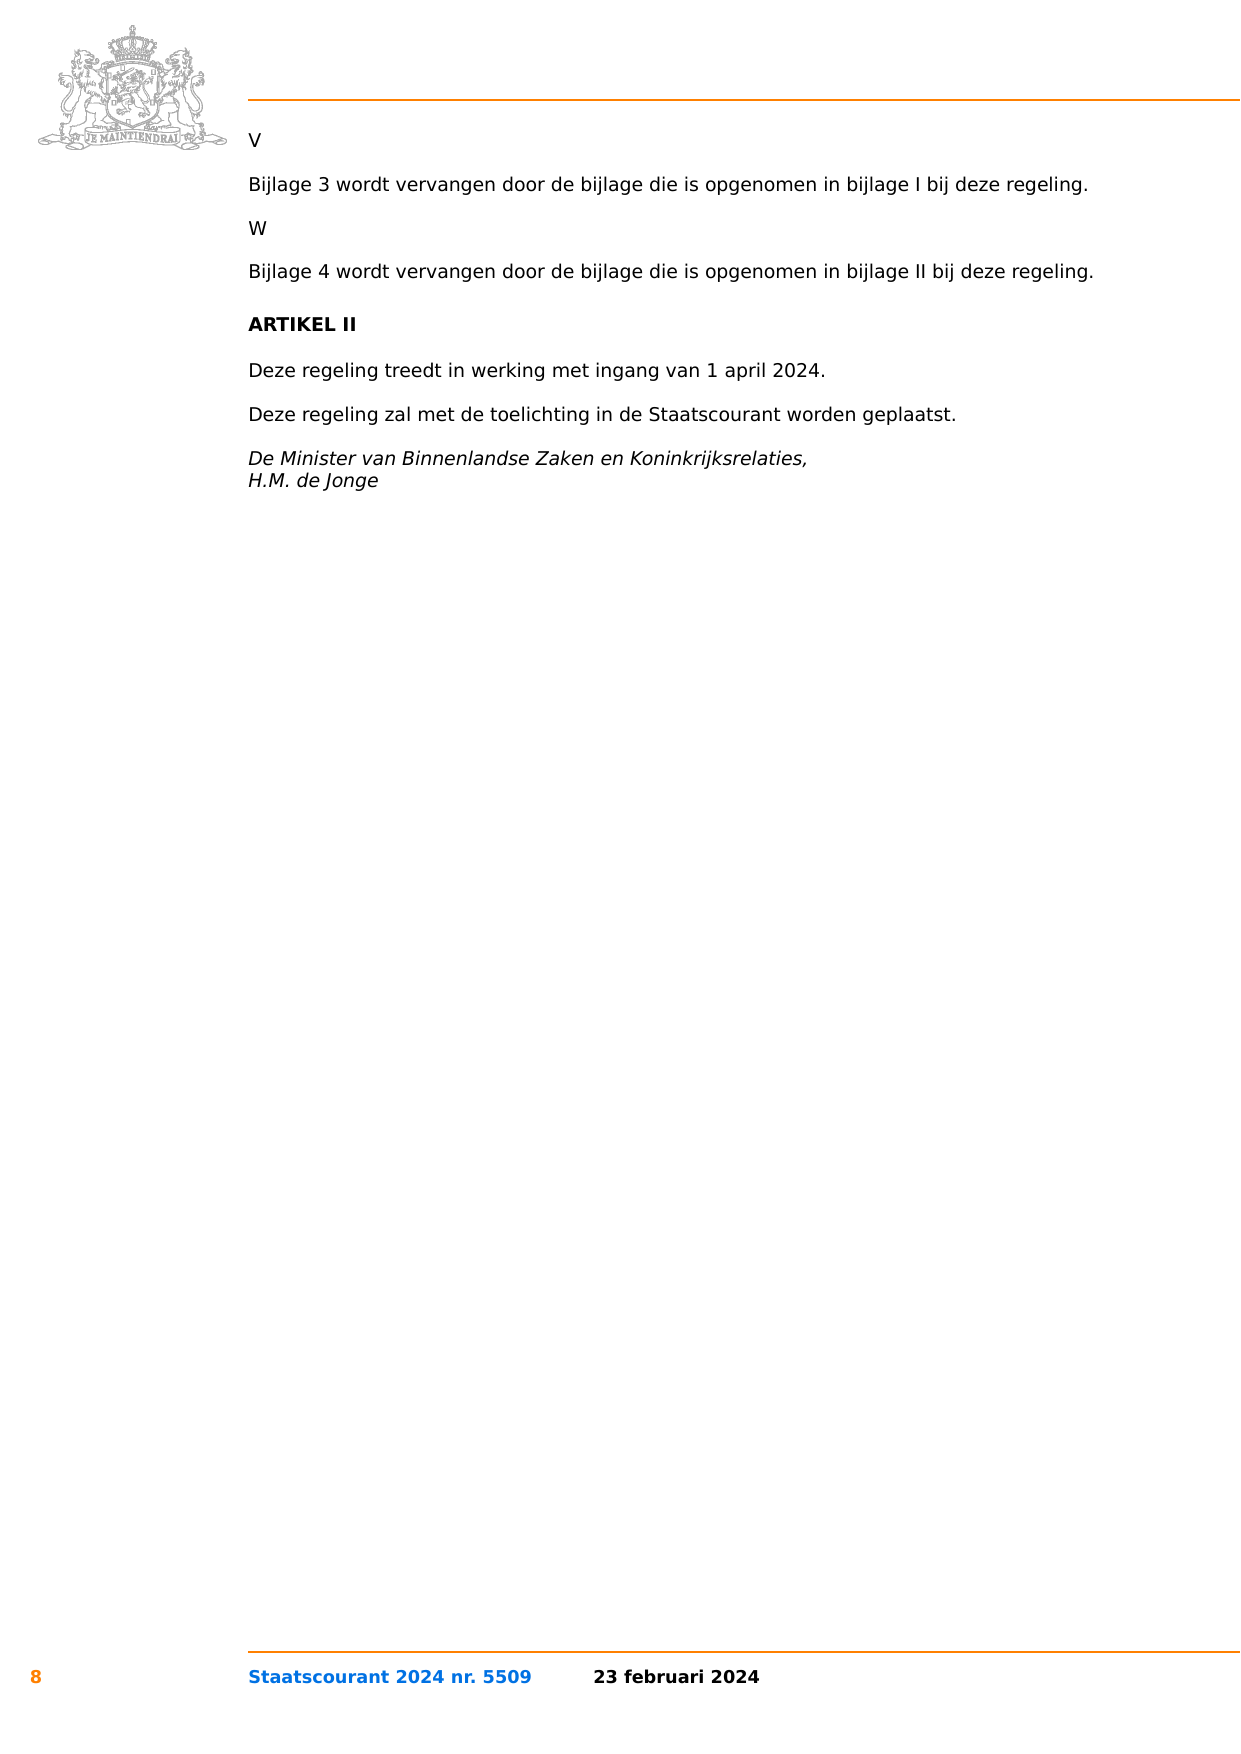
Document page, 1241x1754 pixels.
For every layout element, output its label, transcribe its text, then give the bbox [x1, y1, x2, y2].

text V [248, 130, 1163, 152]
text Deze regeling zal met de toelichting in de Staatscourant worden geplaatst. [248, 404, 1163, 426]
text W [248, 218, 1163, 239]
text De Minister van Binnenlandse Zaken en Koninkrijksrelaties, H.M. de Jonge [248, 448, 1163, 492]
text Deze regeling treedt in werking met ingang van 1 april 2024. [248, 360, 1163, 382]
text Bijlage 4 wordt vervangen door de bijlage die is opgenomen in bijlage II bij deze regeling. [248, 261, 1163, 283]
text Bijlage 3 wordt vervangen door de bijlage die is opgenomen in bijlage I bij deze regeling. [248, 174, 1163, 196]
subtitle ARTIKEL II [248, 313, 1163, 335]
picture [38, 25, 227, 150]
